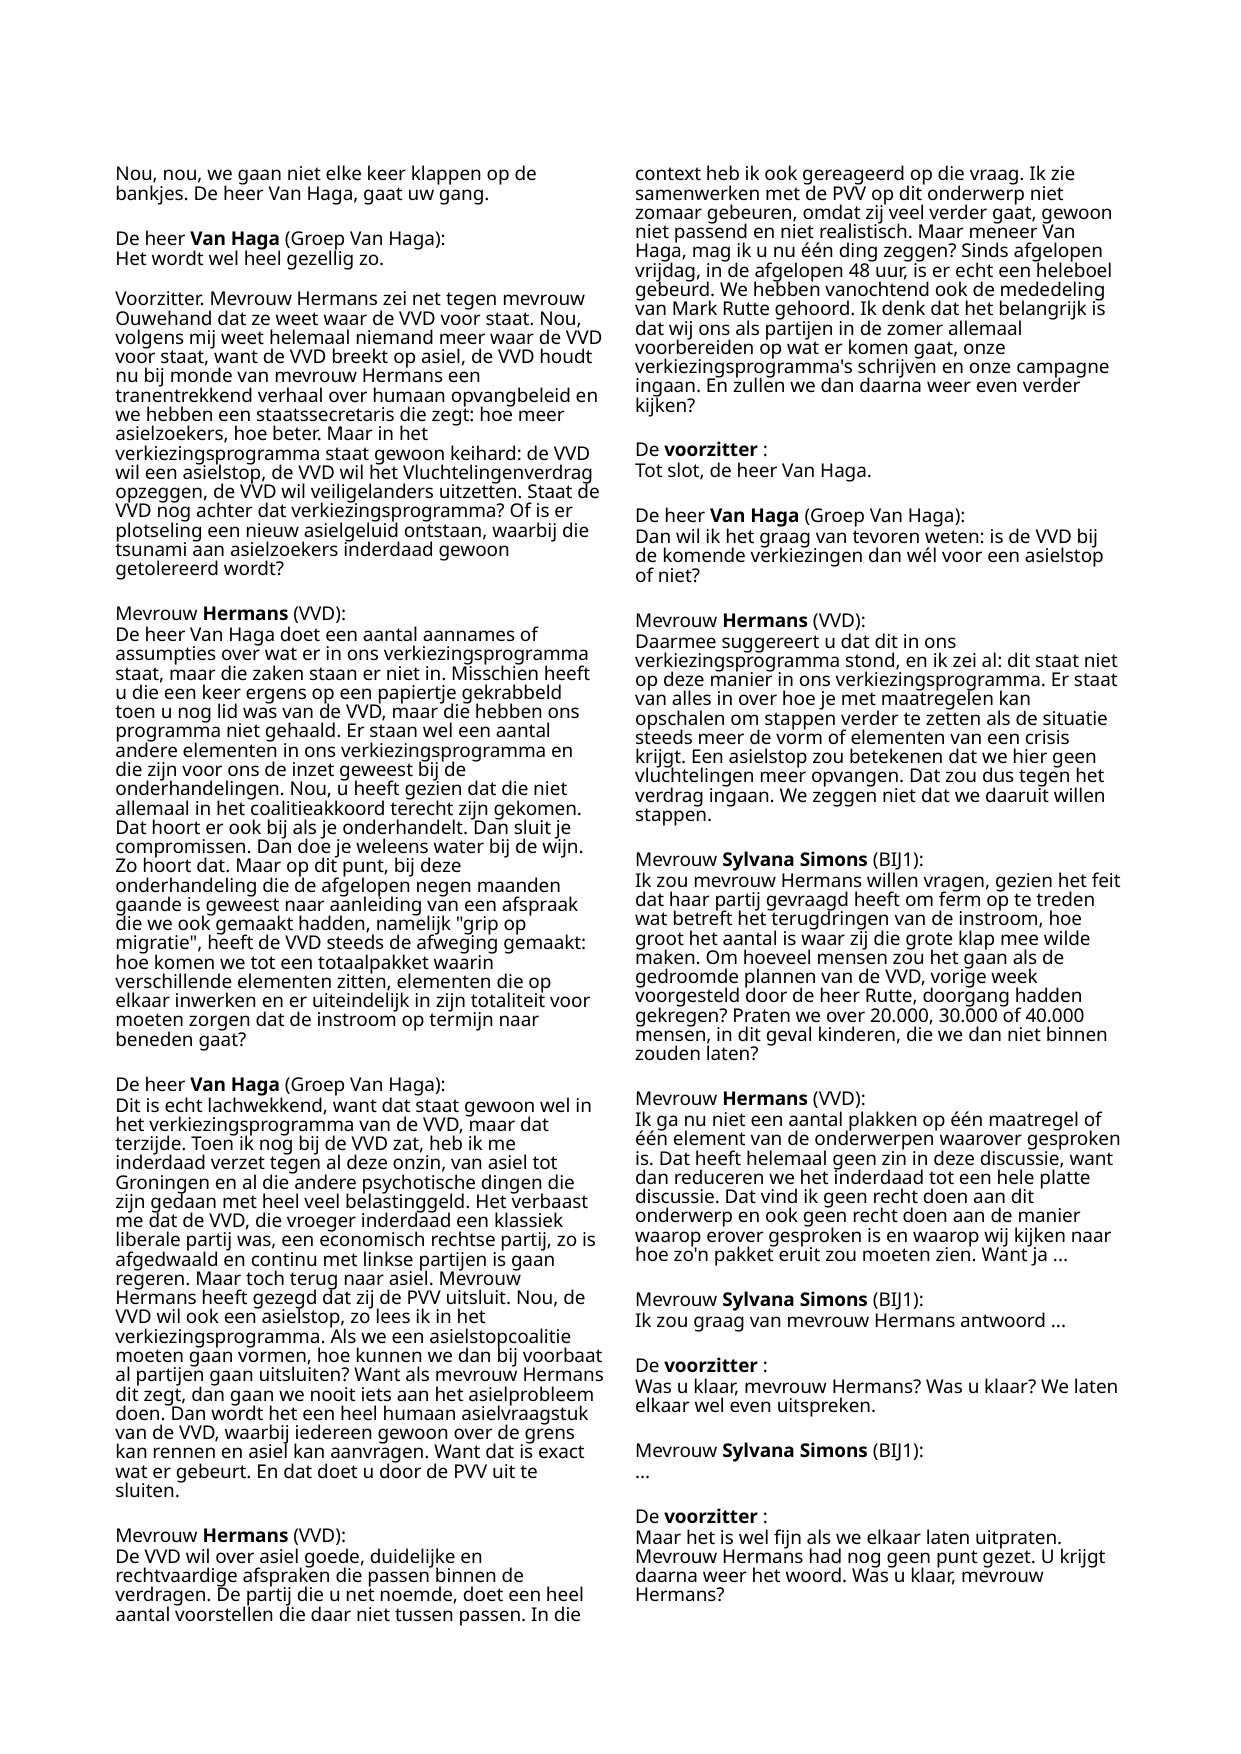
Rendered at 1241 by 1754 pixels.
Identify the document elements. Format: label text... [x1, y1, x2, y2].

text Maar het is wel fijn als we elkaar laten uitpraten. Mevrouw Hermans had nog geen punt gezet. U krijgt daarna weer het woord. Was u klaar, mevrouw Hermans? [635, 1529, 1125, 1606]
text De heer Van Haga (Groep Van Haga): [115, 225, 605, 250]
text Nou, nou, we gaan niet elke keer klappen op de bankjes. De heer Van Haga, gaat uw gang. [115, 165, 605, 204]
text De voorzitter : [635, 1503, 1125, 1529]
text context heb ik ook gereageerd op die vraag. Ik zie samenwerken met de PVV op dit onderwerp niet zomaar gebeuren, omdat zij veel verder gaat, gewoon niet passend en niet realistisch. Maar meneer Van Haga, mag ik u nu één ding zeggen? Sinds afgelopen vrijdag, in de afgelopen 48 uur, is er echt een heleboel gebeurd. We hebben vanochtend ook de mededeling van Mark Rutte gehoord. Ik denk dat het belangrijk is dat wij ons als partijen in de zomer allemaal voorbereiden op wat er komen gaat, onze verkiezingsprogramma's schrijven en onze campagne ingaan. En zullen we dan daarna weer even verder kijken? [635, 165, 1125, 416]
text De heer Van Haga (Groep Van Haga): [115, 1071, 605, 1097]
text Ik zou graag van mevrouw Hermans antwoord ... [635, 1312, 1125, 1331]
text Dan wil ik het graag van tevoren weten: is de VVD bij de komende verkiezingen dan wél voor een asielstop of niet? [635, 528, 1125, 586]
text Tot slot, de heer Van Haga. [635, 462, 1125, 482]
text Voorzitter. Mevrouw Hermans zei net tegen mevrouw Ouwehand dat ze weet waar de VVD voor staat. Nou, volgens mij weet helemaal niemand meer waar de VVD voor staat, want de VVD breekt op asiel, de VVD houdt nu bij monde van mevrouw Hermans een tranentrekkend verhaal over humaan opvangbeleid en we hebben een staatssecretaris die zegt: hoe meer asielzoekers, hoe beter. Maar in het verkiezingsprogramma staat gewoon keihard: de VVD wil een asielstop, de VVD wil het Vluchtelingenverdrag opzeggen, de VVD wil veiligelanders uitzetten. Staat de VVD nog achter dat verkiezingsprogramma? Of is er plotseling een nieuw asielgeluid ontstaan, waarbij die tsunami aan asielzoekers inderdaad gewoon getolereerd wordt? [115, 290, 605, 579]
text De VVD wil over asiel goede, duidelijke en rechtvaardige afspraken die passen binnen de verdragen. De partij die u net noemde, doet een heel aantal voorstellen die daar niet tussen passen. In die [115, 1548, 605, 1625]
text Mevrouw Sylvana Simons (BIJ1): [635, 1437, 1125, 1463]
text De heer Van Haga (Groep Van Haga): [635, 502, 1125, 528]
text Mevrouw Hermans (VVD): [115, 1522, 605, 1548]
text De voorzitter : [635, 437, 1125, 462]
text De heer Van Haga doet een aantal aannames of assumpties over wat er in ons verkiezingsprogramma staat, maar die zaken staan er niet in. Misschien heeft u die een keer ergens op een papiertje gekrabbeld toen u nog lid was van de VVD, maar die hebben ons programma niet gehaald. Er staan wel een aantal andere elementen in ons verkiezingsprogramma en die zijn voor ons de inzet geweest bij de onderhandelingen. Nou, u heeft gezien dat die niet allemaal in het coalitieakkoord terecht zijn gekomen. Dat hoort er ook bij als je onderhandelt. Dan sluit je compromissen. Dan doe je weleens water bij de wijn. Zo hoort dat. Maar op dit punt, bij deze onderhandeling die de afgelopen negen maanden gaande is geweest naar aanleiding van een afspraak die we ook gemaakt hadden, namelijk "grip op migratie", heeft de VVD steeds de afweging gemaakt: hoe komen we tot een totaalpakket waarin verschillende elementen zitten, elementen die op elkaar inwerken en er uiteindelijk in zijn totaliteit voor moeten zorgen dat de instroom op termijn naar beneden gaat? [115, 626, 605, 1050]
text Mevrouw Sylvana Simons (BIJ1): [635, 846, 1125, 872]
text Het wordt wel heel gezellig zo. [115, 250, 605, 270]
text Mevrouw Hermans (VVD): [635, 1085, 1125, 1111]
text Daarmee suggereert u dat dit in ons verkiezingsprogramma stond, en ik zei al: dit staat niet op deze manier in ons verkiezingsprogramma. Er staat van alles in over hoe je met maatregelen kan opschalen om stappen verder te zetten als de situatie steeds meer de vorm of elementen van een crisis krijgt. Een asielstop zou betekenen dat we hier geen vluchtelingen meer opvangen. Dat zou dus tegen het verdrag ingaan. We zeggen niet dat we daaruit willen stappen. [635, 633, 1125, 825]
text Mevrouw Sylvana Simons (BIJ1): [635, 1286, 1125, 1312]
text Ik ga nu niet een aantal plakken op één maatregel of één element van de onderwerpen waarover gesproken is. Dat heeft helemaal geen zin in deze discussie, want dan reduceren we het inderdaad tot een hele platte discussie. Dat vind ik geen recht doen aan dit onderwerp en ook geen recht doen aan de manier waarop erover gesproken is en waarop wij kijken naar hoe zo'n pakket eruit zou moeten zien. Want ja ... [635, 1111, 1125, 1265]
text ... [635, 1463, 1125, 1482]
text Mevrouw Hermans (VVD): [635, 607, 1125, 633]
text De voorzitter : [635, 1352, 1125, 1378]
text Dit is echt lachwekkend, want dat staat gewoon wel in het verkiezingsprogramma van de VVD, maar dat terzijde. Toen ik nog bij de VVD zat, heb ik me inderdaad verzet tegen al deze onzin, van asiel tot Groningen en al die andere psychotische dingen die zijn gedaan met heel veel belastinggeld. Het verbaast me dat de VVD, die vroeger inderdaad een klassiek liberale partij was, een economisch rechtse partij, zo is afgedwaald en continu met linkse partijen is gaan regeren. Maar toch terug naar asiel. Mevrouw Hermans heeft gezegd dat zij de PVV uitsluit. Nou, de VVD wil ook een asielstop, zo lees ik in het verkiezingsprogramma. Als we een asielstopcoalitie moeten gaan vormen, hoe kunnen we dan bij voorbaat al partijen gaan uitsluiten? Want als mevrouw Hermans dit zegt, dan gaan we nooit iets aan het asielprobleem doen. Dan wordt het een heel humaan asielvraagstuk van de VVD, waarbij iedereen gewoon over de grens kan rennen en asiel kan aanvragen. Want dat is exact wat er gebeurt. En dat doet u door de PVV uit te sluiten. [115, 1097, 605, 1501]
text Ik zou mevrouw Hermans willen vragen, gezien het feit dat haar partij gevraagd heeft om ferm op te treden wat betreft het terugdringen van de instroom, hoe groot het aantal is waar zij die grote klap mee wilde maken. Om hoeveel mensen zou het gaan als de gedroomde plannen van de VVD, vorige week voorgesteld door de heer Rutte, doorgang hadden gekregen? Praten we over 20.000, 30.000 of 40.000 mensen, in dit geval kinderen, die we dan niet binnen zouden laten? [635, 872, 1125, 1064]
text Mevrouw Hermans (VVD): [115, 600, 605, 626]
text Was u klaar, mevrouw Hermans? Was u klaar? We laten elkaar wel even uitspreken. [635, 1378, 1125, 1416]
